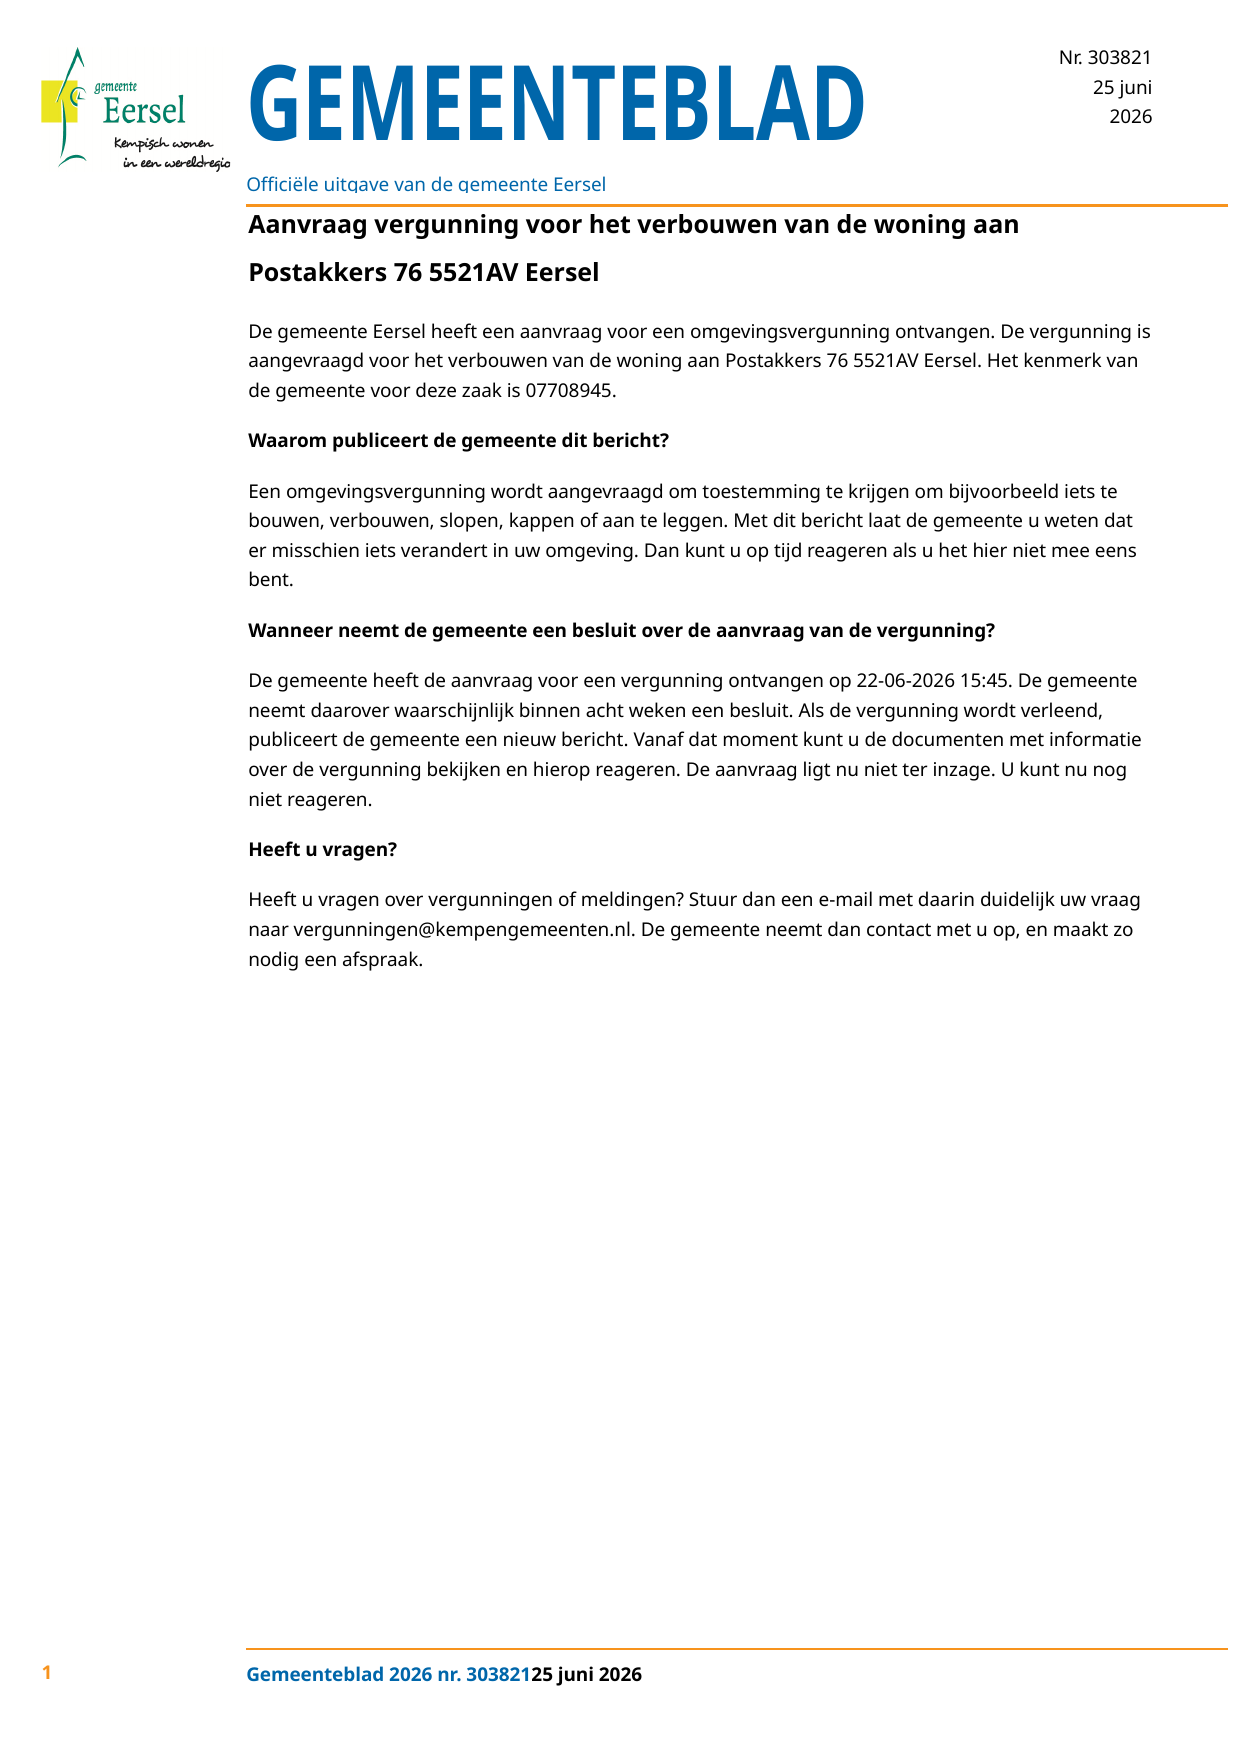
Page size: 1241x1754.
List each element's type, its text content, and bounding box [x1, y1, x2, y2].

text De gemeente heeft de aanvraag voor een vergunning ontvangen op 22-06-2026 15:45. De gemeente neemt daarover waarschijnlijk binnen acht weken een besluit. Als de vergunning wordt verleend, publiceert de gemeente een nieuw bericht. Vanaf dat moment kunt u de documenten met informatie over de vergunning bekijken en hierop reageren. De aanvraag ligt nu niet ter inzage. U kunt nu nog niet reageren. [248, 667, 1152, 812]
text Aanvraag vergunning voor het verbouwen van de woning aan Postakkers 76 5521AV Eersel [248, 207, 1152, 288]
text Waarom publiceert de gemeente dit bericht? [248, 427, 1152, 453]
text De gemeente Eersel heeft een aanvraag voor een omgevingsvergunning ontvangen. De vergunning is aangevraagd voor het verbouwen van de woning aan Postakkers 76 5521AV Eersel. Het kenmerk van de gemeente voor deze zaak is 07708945. [248, 318, 1152, 403]
text Heeft u vragen over vergunningen of meldingen? Stuur dan een e-mail met daarin duidelijk uw vraag naar vergunningen@kempengemeenten.nl. De gemeente neemt dan contact met u op, en maakt zo nodig een afspraak. [248, 887, 1152, 972]
text Wanneer neemt de gemeente een besluit over de aanvraag van de vergunning? [248, 617, 1152, 643]
picture [41, 47, 231, 172]
text Heeft u vragen? [248, 836, 1152, 862]
text Een omgevingsvergunning wordt aangevraagd om toestemming te krijgen om bijvoorbeeld iets te bouwen, verbouwen, slopen, kappen of aan te leggen. Met dit bericht laat de gemeente u weten dat er misschien iets verandert in uw omgeving. Dan kunt u op tijd reageren als u het hier niet mee eens bent. [248, 478, 1152, 592]
